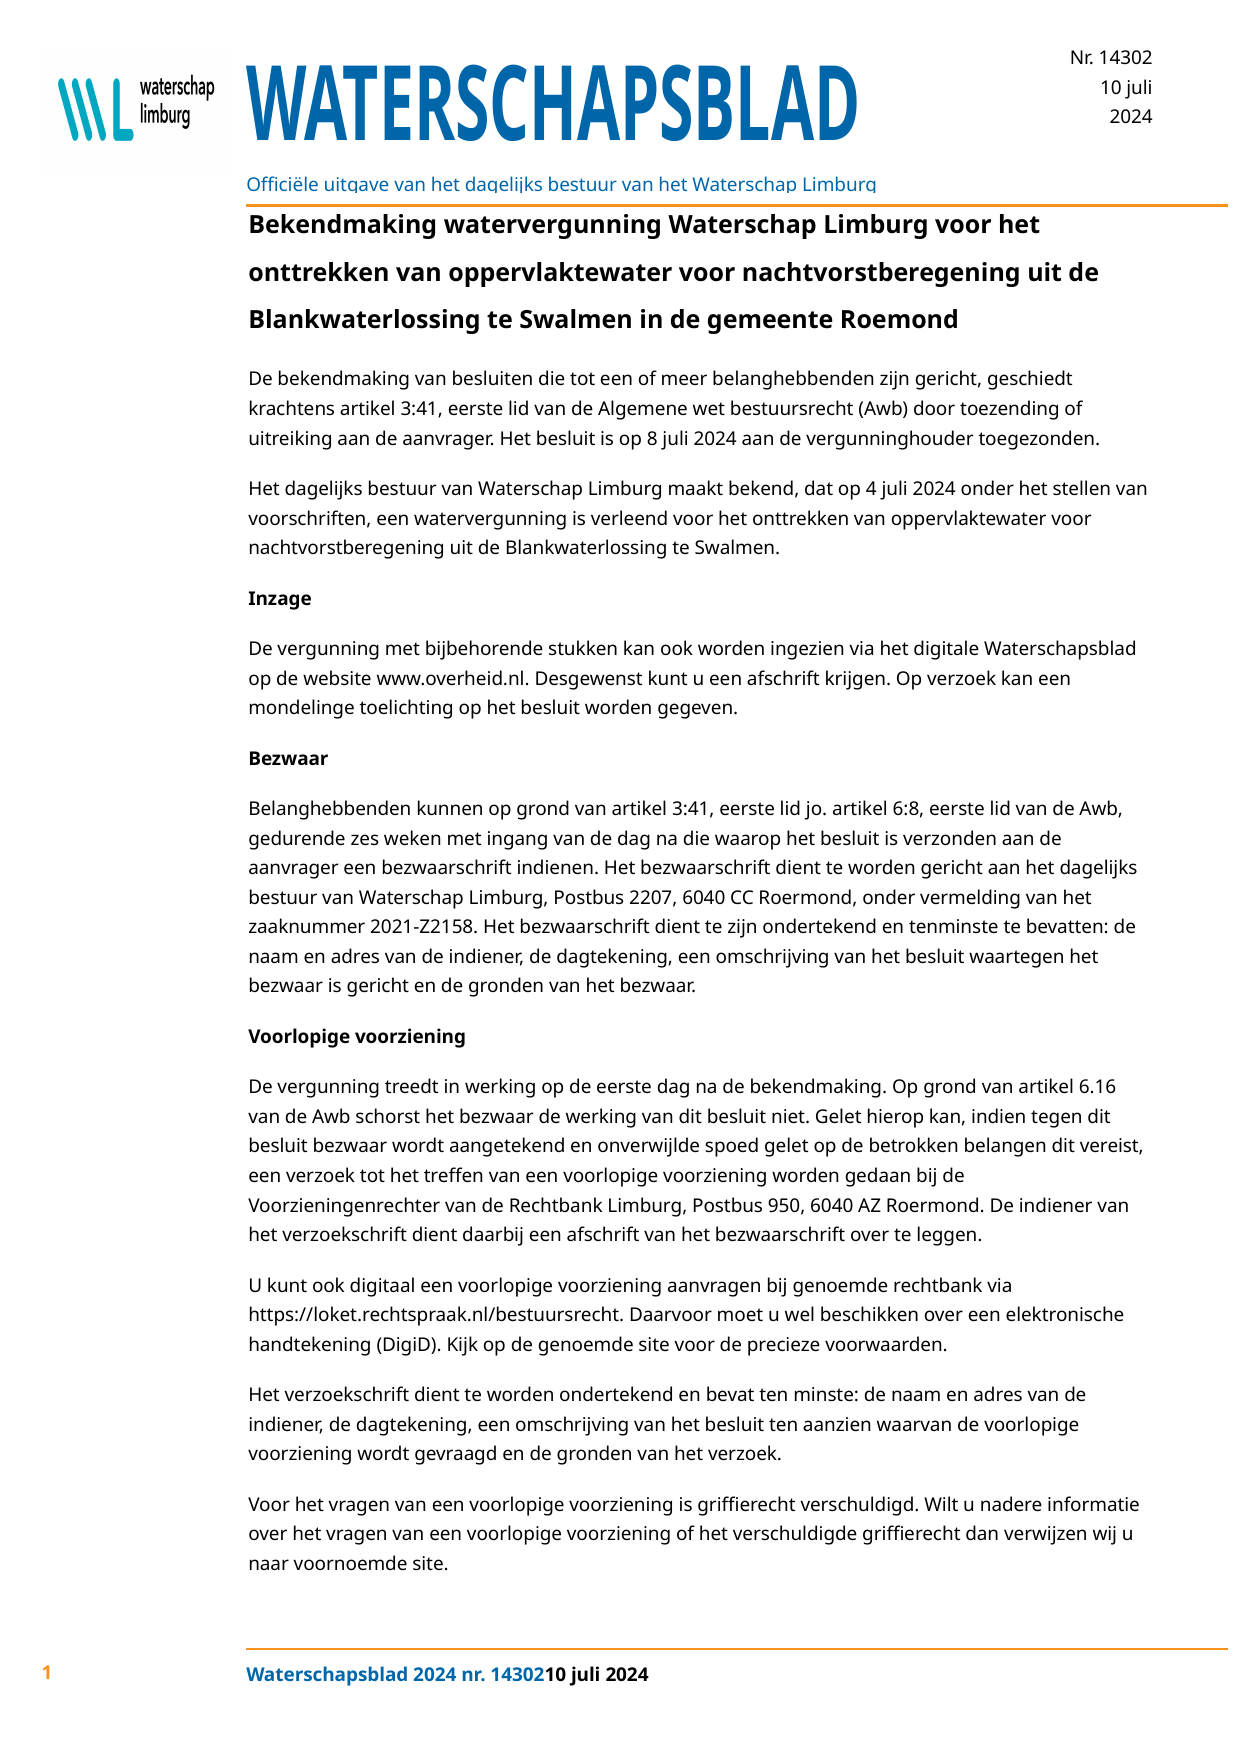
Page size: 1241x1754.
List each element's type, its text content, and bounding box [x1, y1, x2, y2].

text Bezwaar [248, 745, 1152, 770]
text Belanghebbenden kunnen op grond van artikel 3:41, eerste lid jo. artikel 6:8, eerste lid van de Awb, gedurende zes weken met ingang van de dag na die waarop het besluit is verzonden aan de aanvrager een bezwaarschrift indienen. Het bezwaarschrift dient te worden gericht aan het dagelijks bestuur van Waterschap Limburg, Postbus 2207, 6040 CC Roermond, onder vermelding van het zaaknummer 2021-Z2158. Het bezwaarschrift dient te zijn ondertekend en tenminste te bevatten: de naam en adres van de indiener, de dagtekening, een omschrijving van het besluit waartegen het bezwaar is gericht en de gronden van het bezwaar. [248, 795, 1152, 998]
text De vergunning treedt in werking op de eerste dag na de bekendmaking. Op grond van artikel 6.16 van de Awb schorst het bezwaar de werking van dit besluit niet. Gelet hierop kan, indien tegen dit besluit bezwaar wordt aangetekend en onverwijlde spoed gelet op de betrokken belangen dit vereist, een verzoek tot het treffen van een voorlopige voorziening worden gedaan bij de Voorzieningenrechter van de Rechtbank Limburg, Postbus 950, 6040 AZ Roermond. De indiener van het verzoekschrift dient daarbij een afschrift van het bezwaarschrift over te leggen. [248, 1073, 1152, 1247]
text Voorlopige voorziening [248, 1023, 1152, 1049]
picture [41, 47, 231, 172]
text Bekendmaking watervergunning Waterschap Limburg voor het onttrekken van oppervlaktewater voor nachtvorstberegening uit de Blankwaterlossing te Swalmen in de gemeente Roemond [248, 207, 1152, 336]
text De bekendmaking van besluiten die tot een of meer belanghebbenden zijn gericht, geschiedt krachtens artikel 3:41, eerste lid van de Algemene wet bestuursrecht (Awb) door toezending of uitreiking aan de aanvrager. Het besluit is op 8 juli 2024 aan de vergunninghouder toegezonden. [248, 366, 1152, 450]
text Voor het vragen van een voorlopige voorziening is griffierecht verschuldigd. Wilt u nadere informatie over het vragen van een voorlopige voorziening of het verschuldigde griffierecht dan verwijzen wij u naar voornoemde site. [248, 1491, 1152, 1576]
text Het verzoekschrift dient te worden ondertekend en bevat ten minste: de naam en adres van de indiener, de dagtekening, een omschrijving van het besluit ten aanzien waarvan de voorlopige voorziening wordt gevraagd en de gronden van het verzoek. [248, 1381, 1152, 1466]
text De vergunning met bijbehorende stukken kan ook worden ingezien via het digitale Waterschapsblad op de website www.overheid.nl. Desgewenst kunt u een afschrift krijgen. Op verzoek kan een mondelinge toelichting op het besluit worden gegeven. [248, 635, 1152, 720]
text Inzage [248, 585, 1152, 610]
text U kunt ook digitaal een voorlopige voorziening aanvragen bij genoemde rechtbank via https://loket.rechtspraak.nl/bestuursrecht. Daarvoor moet u wel beschikken over een elektronische handtekening (DigiD). Kijk op de genoemde site voor de precieze voorwaarden. [248, 1272, 1152, 1357]
text Het dagelijks bestuur van Waterschap Limburg maakt bekend, dat op 4 juli 2024 onder het stellen van voorschriften, een watervergunning is verleend voor het onttrekken van oppervlaktewater voor nachtvorstberegening uit de Blankwaterlossing te Swalmen. [248, 475, 1152, 560]
